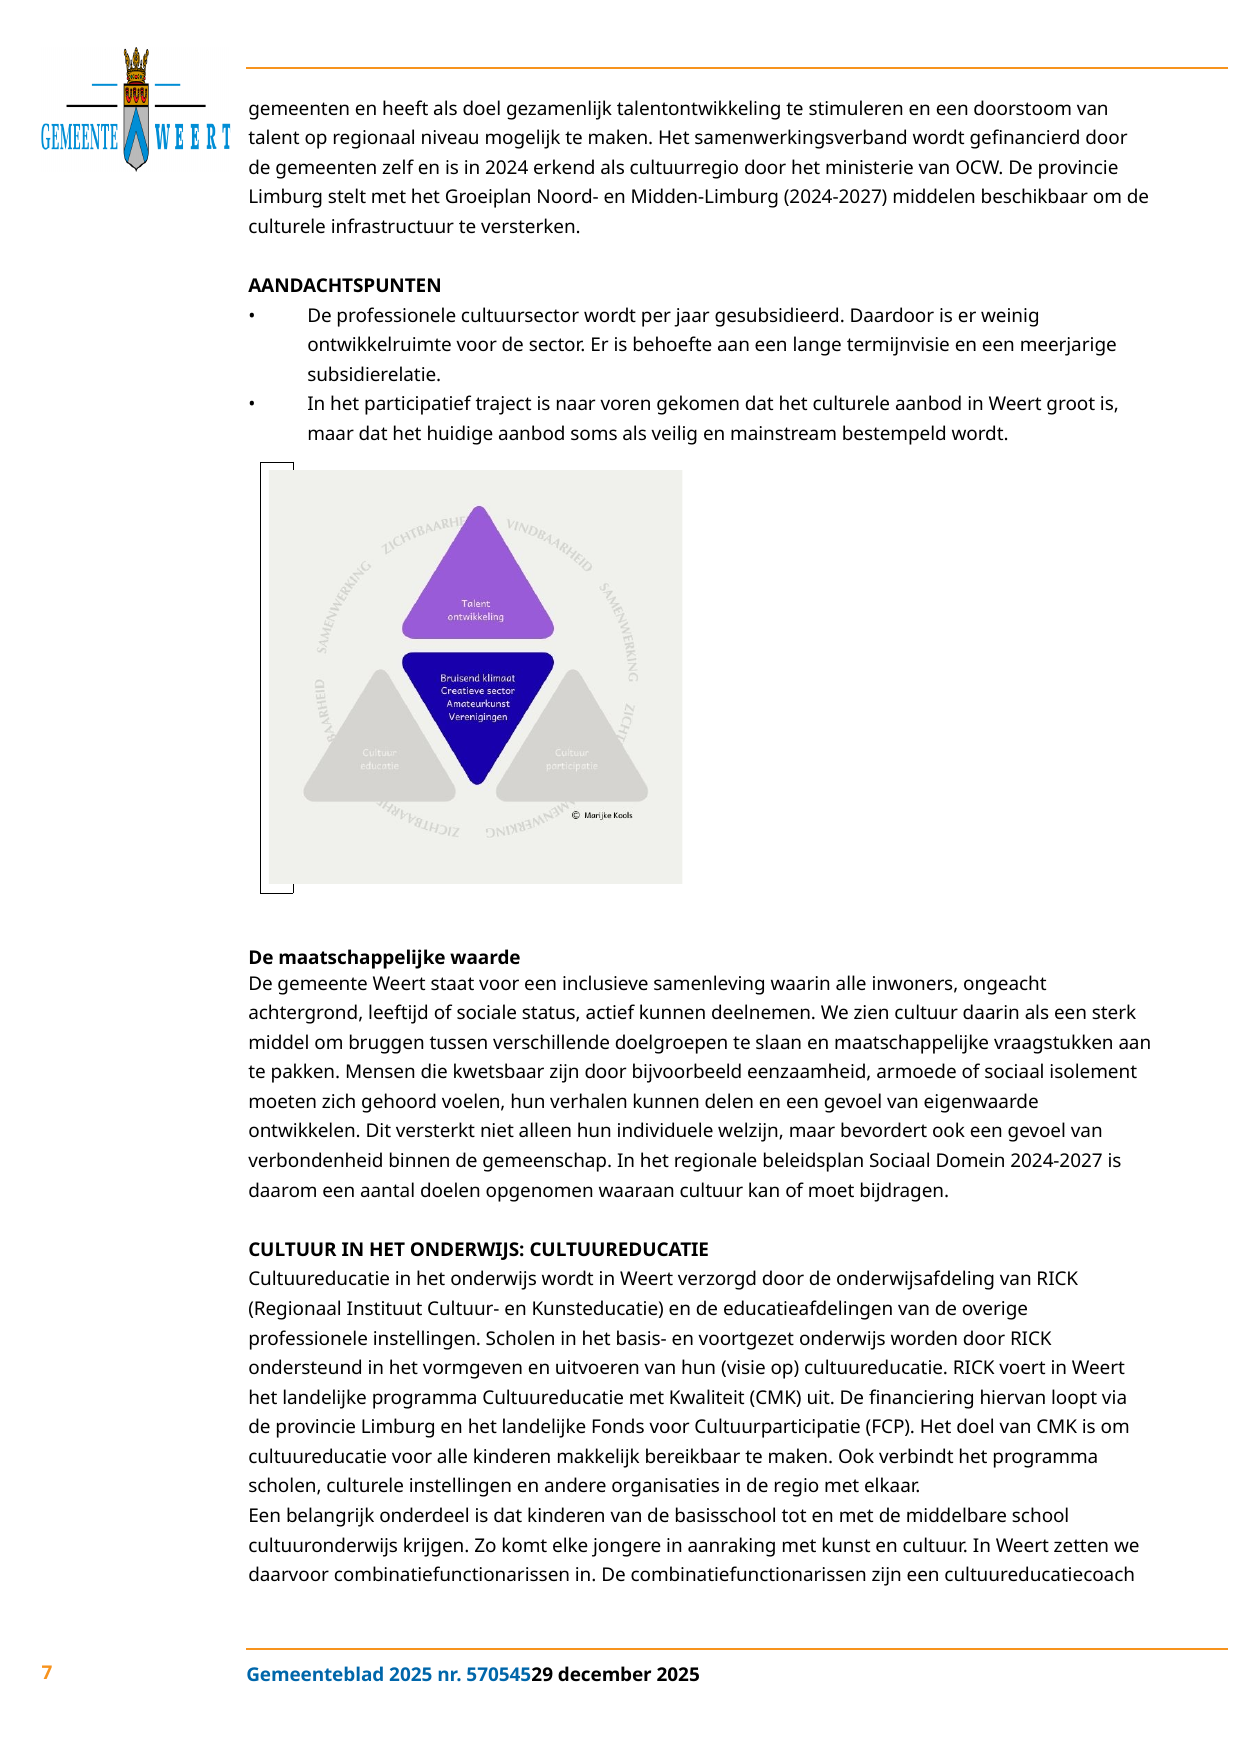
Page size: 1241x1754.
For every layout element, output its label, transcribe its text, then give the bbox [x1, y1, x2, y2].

list De professionele cultuursector wordt per jaar gesubsidieerd. Daardoor is er weinig ontwikkelruimte voor de sector. Er is behoefte aan een lange termijnvisie en een meerjarige subsidierelatie. [248, 302, 1152, 387]
list In het participatief traject is naar voren gekomen dat het culturele aanbod in Weert groot is, maar dat het huidige aanbod soms als veilig en mainstream bestempeld wordt. [248, 391, 1152, 446]
picture [268, 470, 683, 884]
picture [41, 47, 231, 172]
text Cultuureducatie in het onderwijs wordt in Weert verzorgd door de onderwijsafdeling van RICK (Regionaal Instituut Cultuur- en Kunsteducatie) en de educatieafdelingen van de overige professionele instellingen. Scholen in het basis- en voortgezet onderwijs worden door RICK ondersteund in het vormgeven en uitvoeren van hun (visie op) cultuureducatie. RICK voert in Weert het landelijke programma Cultuureducatie met Kwaliteit (CMK) uit. De financiering hiervan loopt via de provincie Limburg en het landelijke Fonds voor Cultuurparticipatie (FCP). Het doel van CMK is om cultuureducatie voor alle kinderen makkelijk bereikbaar te maken. Ook verbindt het programma scholen, culturele instellingen en andere organisaties in de regio met elkaar. [248, 1266, 1152, 1498]
text gemeenten en heeft als doel gezamenlijk talentontwikkeling te stimuleren en een doorstoom van talent op regionaal niveau mogelijk te maken. Het samenwerkingsverband wordt gefinancierd door de gemeenten zelf en is in 2024 erkend als cultuurregio door het ministerie van OCW. De provincie Limburg stelt met het Groeiplan Noord- en Midden-Limburg (2024-2027) middelen beschikbaar om de culturele infrastructuur te versterken. [248, 95, 1152, 239]
text De maatschappelijke waarde [248, 944, 1152, 970]
text De gemeente Weert staat voor een inclusieve samenleving waarin alle inwoners, ongeacht achtergrond, leeftijd of sociale status, actief kunnen deelnemen. We zien cultuur daarin als een sterk middel om bruggen tussen verschillende doelgroepen te slaan en maatschappelijke vraagstukken aan te pakken. Mensen die kwetsbaar zijn door bijvoorbeeld eenzaamheid, armoede of sociaal isolement moeten zich gehoord voelen, hun verhalen kunnen delen en een gevoel van eigenwaarde ontwikkelen. Dit versterkt niet alleen hun individuele welzijn, maar bevordert ook een gevoel van verbondenheid binnen de gemeenschap. In het regionale beleidsplan Sociaal Domein 2024-2027 is daarom een aantal doelen opgenomen waaraan cultuur kan of moet bijdragen. [248, 970, 1152, 1202]
text AANDACHTSPUNTEN [248, 272, 1152, 298]
text CULTUUR IN HET ONDERWIJS: CULTUUREDUCATIE [248, 1236, 1152, 1262]
text Een belangrijk onderdeel is dat kinderen van de basisschool tot en met de middelbare school cultuuronderwijs krijgen. Zo komt elke jongere in aanraking met kunst en cultuur. In Weert zetten we daarvoor combinatiefunctionarissen in. De combinatiefunctionarissen zijn een cultuureducatiecoach [248, 1502, 1152, 1587]
